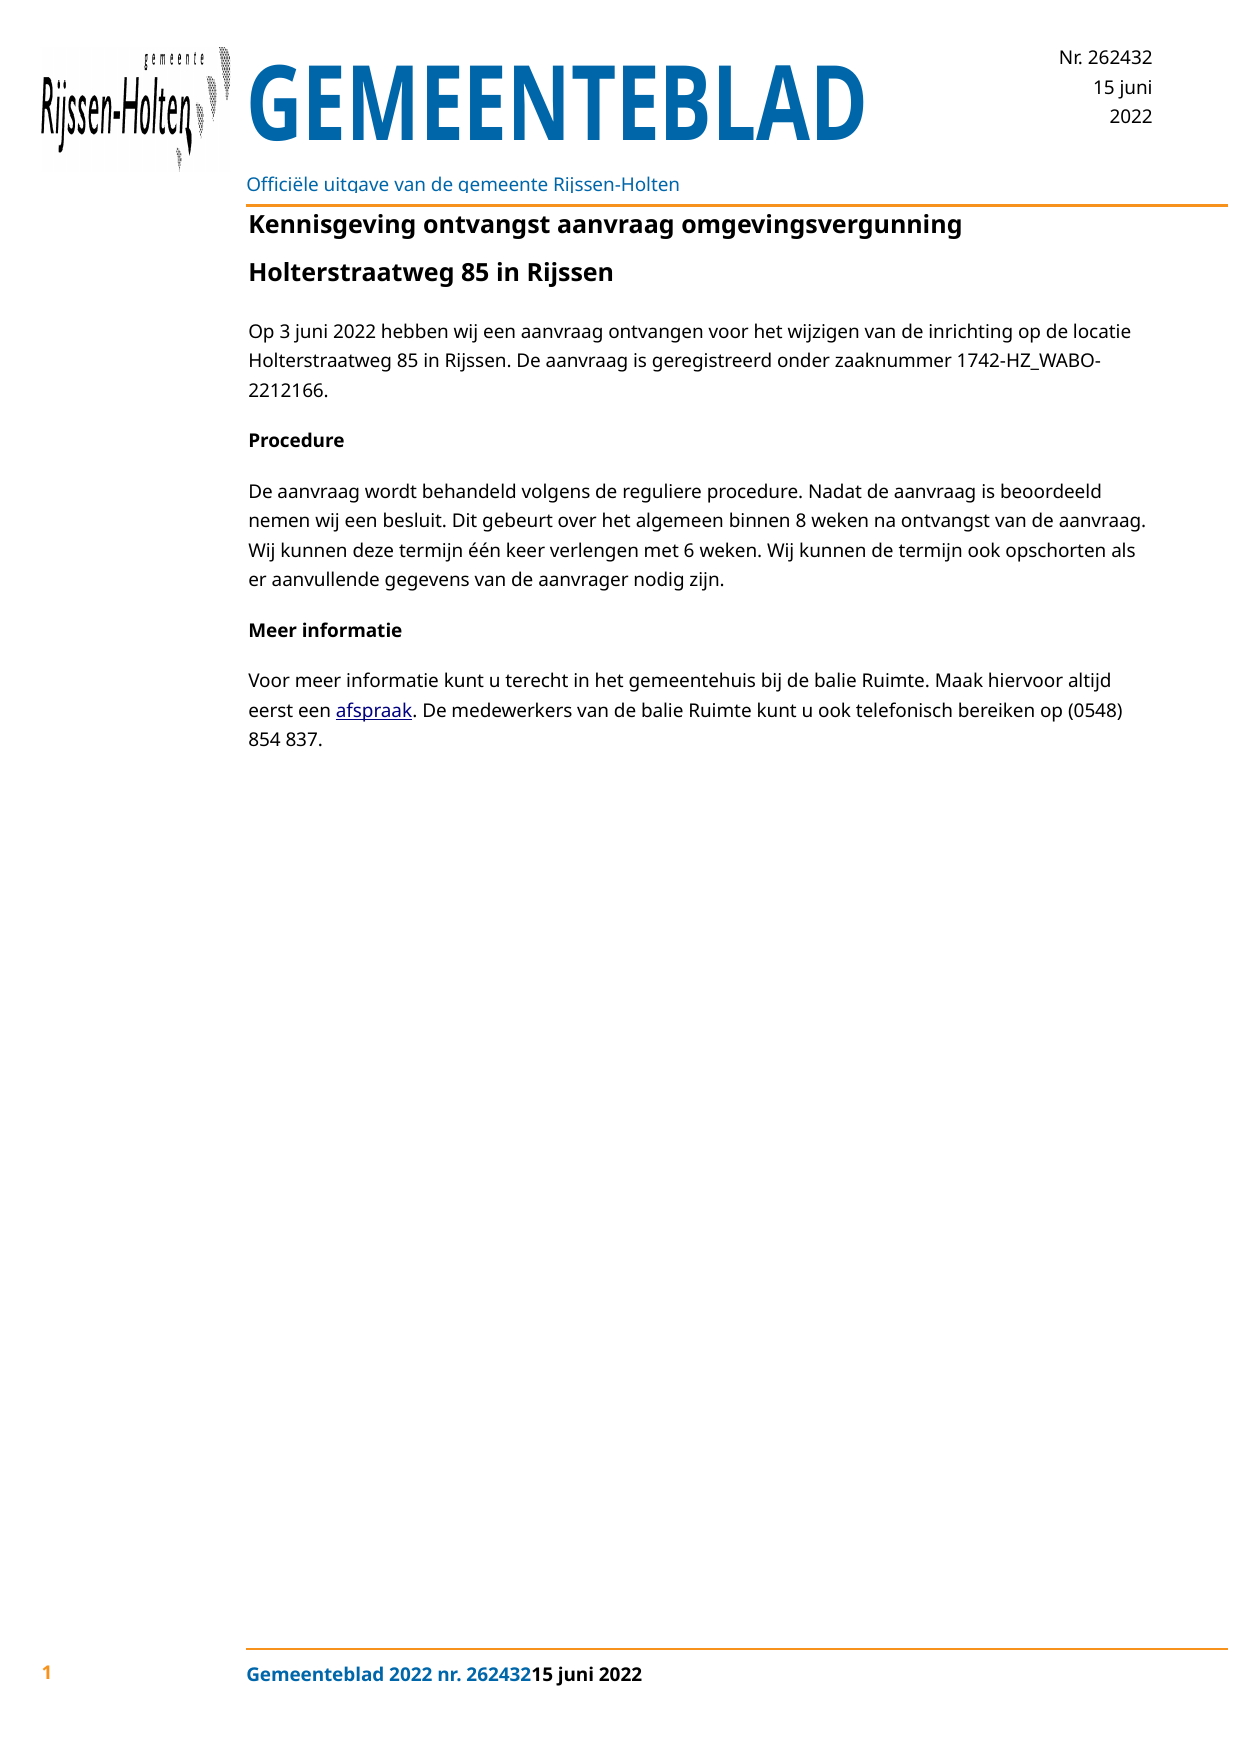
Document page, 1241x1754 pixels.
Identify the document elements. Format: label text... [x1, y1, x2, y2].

text De aanvraag wordt behandeld volgens de reguliere procedure. Nadat de aanvraag is beoordeeld nemen wij een besluit. Dit gebeurt over het algemeen binnen 8 weken na ontvangst van de aanvraag. Wij kunnen deze termijn één keer verlengen met 6 weken. Wij kunnen de termijn ook opschorten als er aanvullende gegevens van de aanvrager nodig zijn. [248, 478, 1152, 592]
text Procedure [248, 427, 1152, 453]
text Kennisgeving ontvangst aanvraag omgevingsvergunning Holterstraatweg 85 in Rijssen [248, 207, 1152, 288]
text Op 3 juni 2022 hebben wij een aanvraag ontvangen voor het wijzigen van de inrichting op de locatie Holterstraatweg 85 in Rijssen. De aanvraag is geregistreerd onder zaaknummer 1742-HZ_WABO-2212166. [248, 318, 1152, 403]
text Voor meer informatie kunt u terecht in het gemeentehuis bij de balie Ruimte. Maak hiervoor altijd eerst een afspraak. De medewerkers van de balie Ruimte kunt u ook telefonisch bereiken op (0548) 854 837. [248, 667, 1152, 752]
picture [41, 47, 231, 172]
text Meer informatie [248, 617, 1152, 643]
